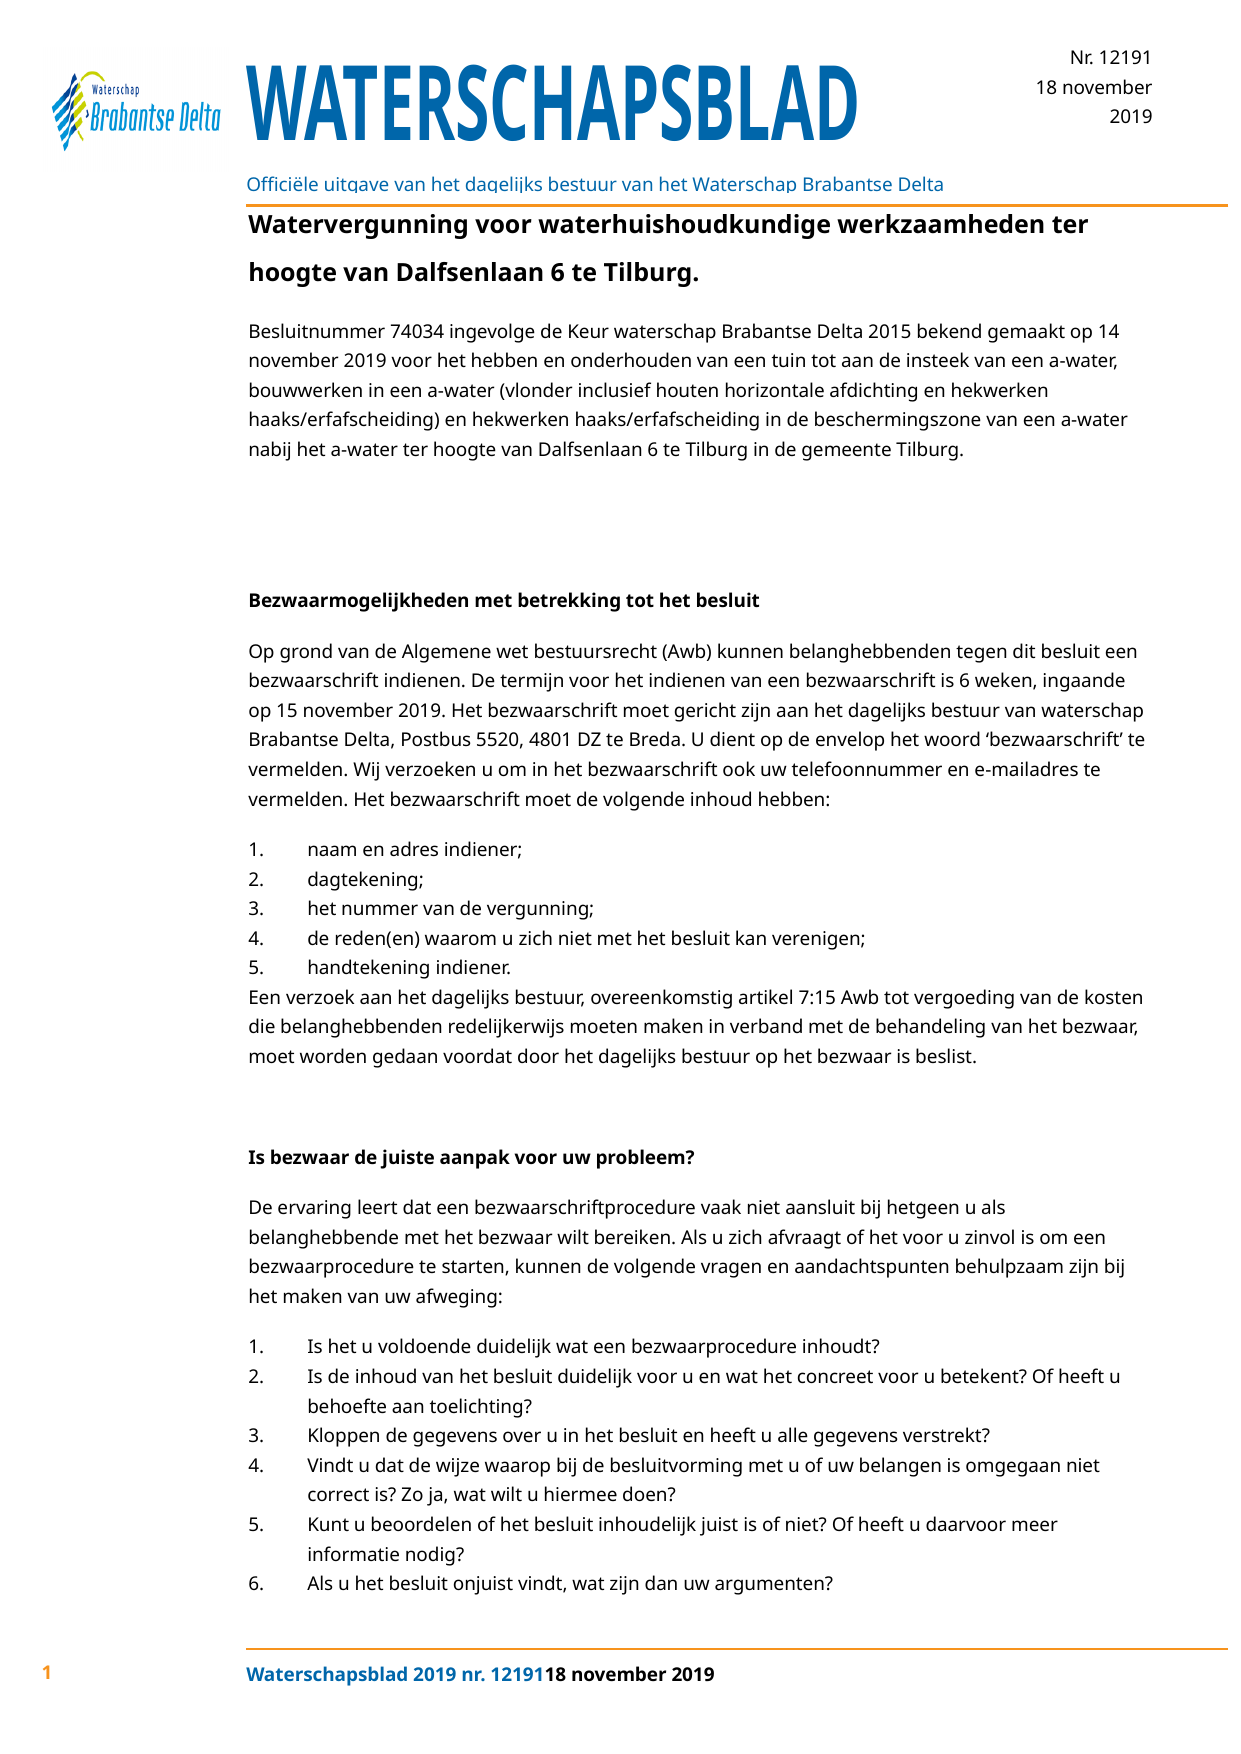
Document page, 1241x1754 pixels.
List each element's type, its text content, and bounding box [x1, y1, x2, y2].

list Als u het besluit onjuist vindt, wat zijn dan uw argumenten? [248, 1570, 1152, 1596]
picture [41, 47, 231, 172]
list dagtekening; [248, 866, 1152, 892]
list Is het u voldoende duidelijk wat een bezwaarprocedure inhoudt? [248, 1334, 1152, 1359]
list naam en adres indiener; [248, 836, 1152, 862]
list de reden(en) waarom u zich niet met het besluit kan verenigen; [248, 925, 1152, 951]
list handtekening indiener. [248, 954, 1152, 980]
text Op grond van de Algemene wet bestuursrecht (Awb) kunnen belanghebbenden tegen dit besluit een bezwaarschrift indienen. De termijn voor het indienen van een bezwaarschrift is 6 weken, ingaande op 15 november 2019. Het bezwaarschrift moet gericht zijn aan het dagelijks bestuur van waterschap Brabantse Delta, Postbus 5520, 4801 DZ te Breda. U dient op de envelop het woord ‘bezwaarschrift’ te vermelden. Wij verzoeken u om in het bezwaarschrift ook uw telefoonnummer en e‑mailadres te vermelden. Het bezwaarschrift moet de volgende inhoud hebben: [248, 638, 1152, 812]
text Is bezwaar de juiste aanpak voor uw probleem? [248, 1144, 1152, 1170]
text Besluitnummer 74034 ingevolge de Keur waterschap Brabantse Delta 2015 bekend gemaakt op 14 november 2019 voor het hebben en onderhouden van een tuin tot aan de insteek van een a-water, bouwwerken in een a-water (vlonder inclusief houten horizontale afdichting en hekwerken haaks/erfafscheiding) en hekwerken haaks/erfafscheiding in de beschermingszone van een a-water nabij het a-water ter hoogte van Dalfsenlaan 6 te Tilburg in de gemeente Tilburg. [248, 318, 1152, 462]
text Bezwaarmogelijkheden met betrekking tot het besluit [248, 587, 1152, 613]
text De ervaring leert dat een bezwaarschriftprocedure vaak niet aansluit bij hetgeen u als belanghebbende met het bezwaar wilt bereiken. Als u zich afvraagt of het voor u zinvol is om een bezwaarprocedure te starten, kunnen de volgende vragen en aandachtspunten behulpzaam zijn bij het maken van uw afweging: [248, 1194, 1152, 1309]
list Vindt u dat de wijze waarop bij de besluitvorming met u of uw belangen is omgegaan niet correct is? Zo ja, wat wilt u hiermee doen? [248, 1452, 1152, 1507]
list Kloppen de gegevens over u in het besluit en heeft u alle gegevens verstrekt? [248, 1422, 1152, 1448]
list Is de inhoud van het besluit duidelijk voor u en wat het concreet voor u betekent? Of heeft u behoefte aan toelichting? [248, 1363, 1152, 1419]
list Kunt u beoordelen of het besluit inhoudelijk juist is of niet? Of heeft u daarvoor meer informatie nodig? [248, 1511, 1152, 1567]
text Watervergunning voor waterhuishoudkundige werkzaamheden ter hoogte van Dalfsenlaan 6 te Tilburg. [248, 207, 1152, 288]
list het nummer van de vergunning; [248, 895, 1152, 921]
text Een verzoek aan het dagelijks bestuur, overeenkomstig artikel 7:15 Awb tot vergoeding van de kosten die belanghebbenden redelijkerwijs moeten maken in verband met de behandeling van het bezwaar, moet worden gedaan voordat door het dagelijks bestuur op het bezwaar is beslist. [248, 984, 1152, 1069]
